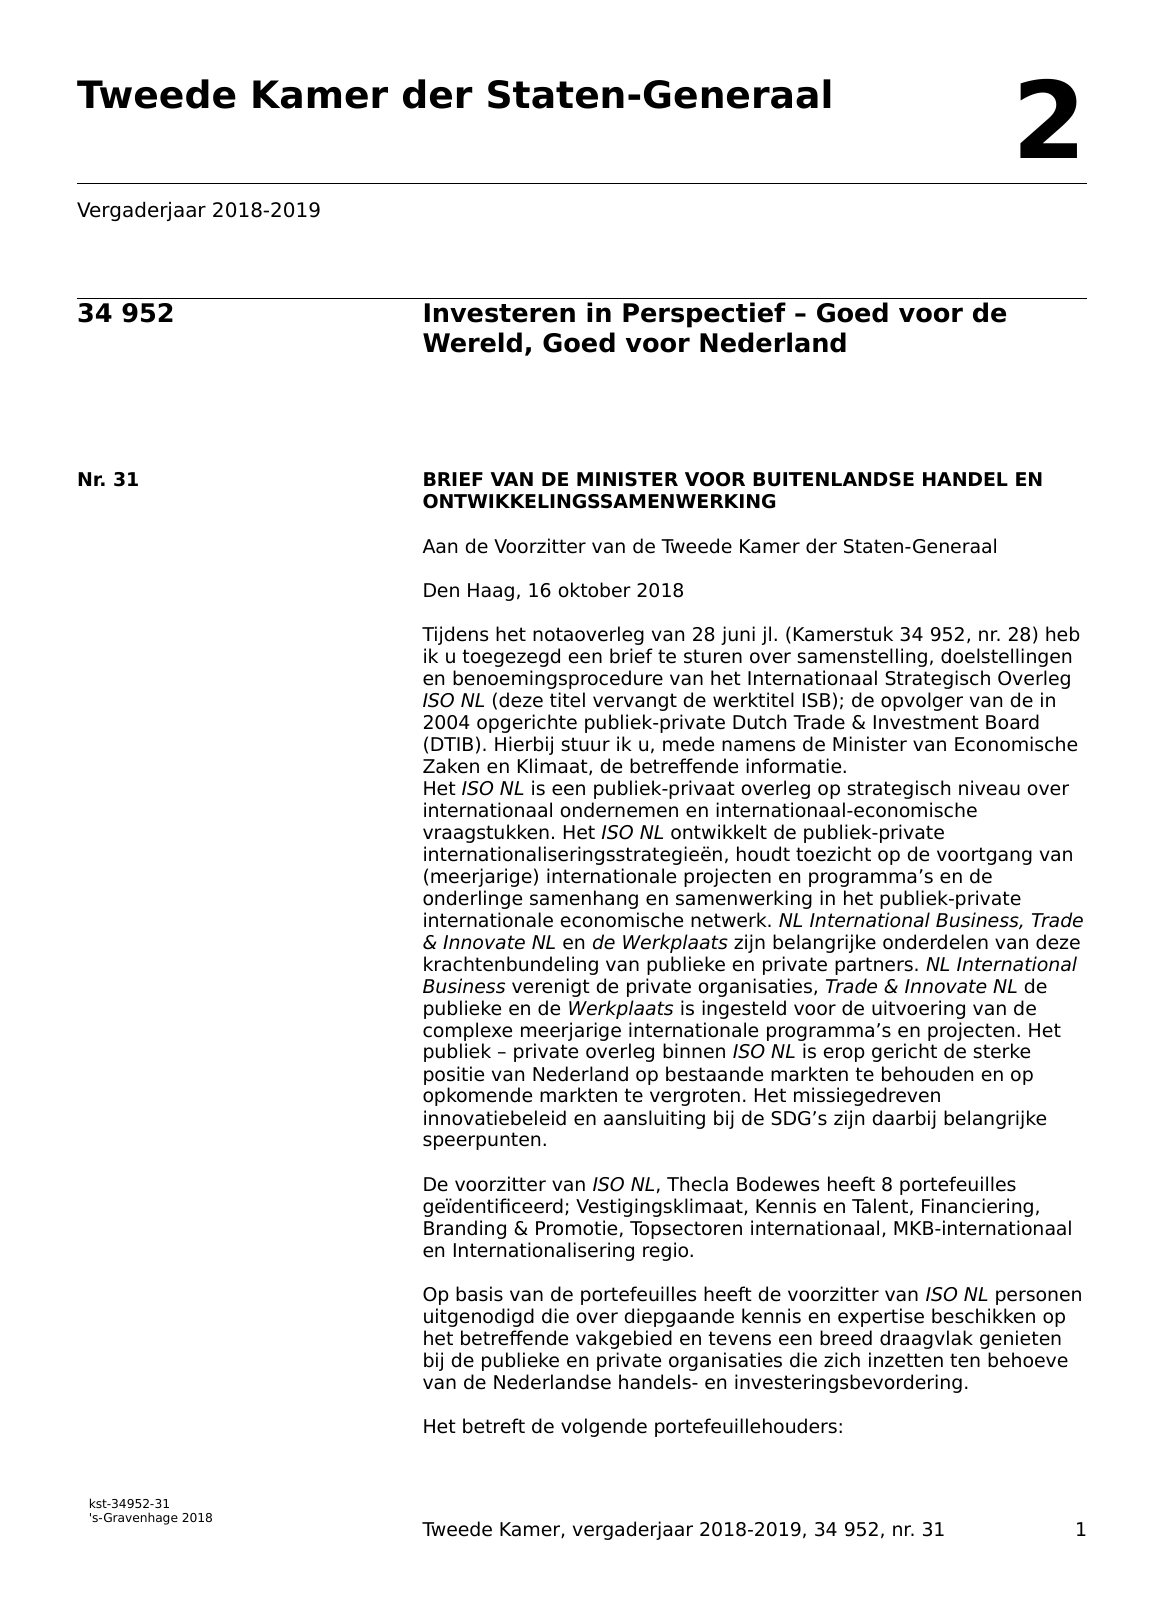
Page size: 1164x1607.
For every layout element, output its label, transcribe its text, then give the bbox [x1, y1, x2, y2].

text Den Haag, 16 oktober 2018 [422, 580, 1087, 602]
subtitle 34 952 Investeren in Perspectief – Goed voor de Wereld, Goed voor Nederland [77, 299, 1087, 358]
text kst-34952-31 [88, 1497, 323, 1511]
text Het ISO NL is een publiek-privaat overleg op strategisch niveau over internationaal ondernemen en internationaal-economische vraagstukken. Het ISO NL ontwikkelt de publiek-private internationaliseringsstrategieën, houdt toezicht op de voortgang van (meerjarige) internationale projecten en programma’s en de onderlinge samenhang en samenwerking in het publiek-private internationale economische netwerk. NL International Business, Trade & Innovate NL en de Werkplaats zijn belangrijke onderdelen van deze krachtenbundeling van publieke en private partners. NL International Business verenigt de private organisaties, Trade & Innovate NL de publieke en de Werkplaats is ingesteld voor de uitvoering van de complexe meerjarige internationale programma’s en projecten. Het publiek – private overleg binnen ISO NL is erop gericht de sterke positie van Nederland op bestaande markten te behouden en op opkomende markten te vergroten. Het missiegedreven innovatiebeleid en aansluiting bij de SDG’s zijn daarbij belangrijke speerpunten. [422, 778, 1087, 1151]
text Tijdens het notaoverleg van 28 juni jl. (Kamerstuk 34 952, nr. 28) heb ik u toegezegd een brief te sturen over samenstelling, doelstellingen en benoemingsprocedure van het Internationaal Strategisch Overleg ISO NL (deze titel vervangt de werktitel ISB); de opvolger van de in 2004 opgerichte publiek-private Dutch Trade & Investment Board (DTIB). Hierbij stuur ik u, mede namens de Minister van Economische Zaken en Klimaat, de betreffende informatie. [422, 624, 1087, 778]
text Op basis van de portefeuilles heeft de voorzitter van ISO NL personen uitgenodigd die over diepgaande kennis en expertise beschikken op het betreffende vakgebied en tevens een breed draagvlak genieten bij de publieke en private organisaties die zich inzetten ten behoeve van de Nederlandse handels- en investeringsbevordering. [422, 1284, 1087, 1393]
text De voorzitter van ISO NL, Thecla Bodewes heeft 8 portefeuilles geïdentificeerd; Vestigingsklimaat, Kennis en Talent, Financiering, Branding & Promotie, Topsectoren internationaal, MKB-internationaal en Internationalisering regio. [422, 1173, 1087, 1261]
text 's-Gravenhage 2018 [88, 1511, 323, 1525]
text Het betreft de volgende portefeuillehouders: [422, 1416, 1087, 1438]
text Aan de Voorzitter van de Tweede Kamer der Staten-Generaal [422, 536, 1087, 557]
table_cell Vergaderjaar 2018-2019 [77, 184, 1087, 298]
table_header 2 [886, 59, 1087, 183]
subtitle Nr. 31 BRIEF VAN DE MINISTER VOOR BUITENLANDSE HANDEL EN ONTWIKKELINGSSAMENWERKING [77, 469, 1087, 513]
table_header Tweede Kamer der Staten-Generaal [77, 59, 886, 183]
